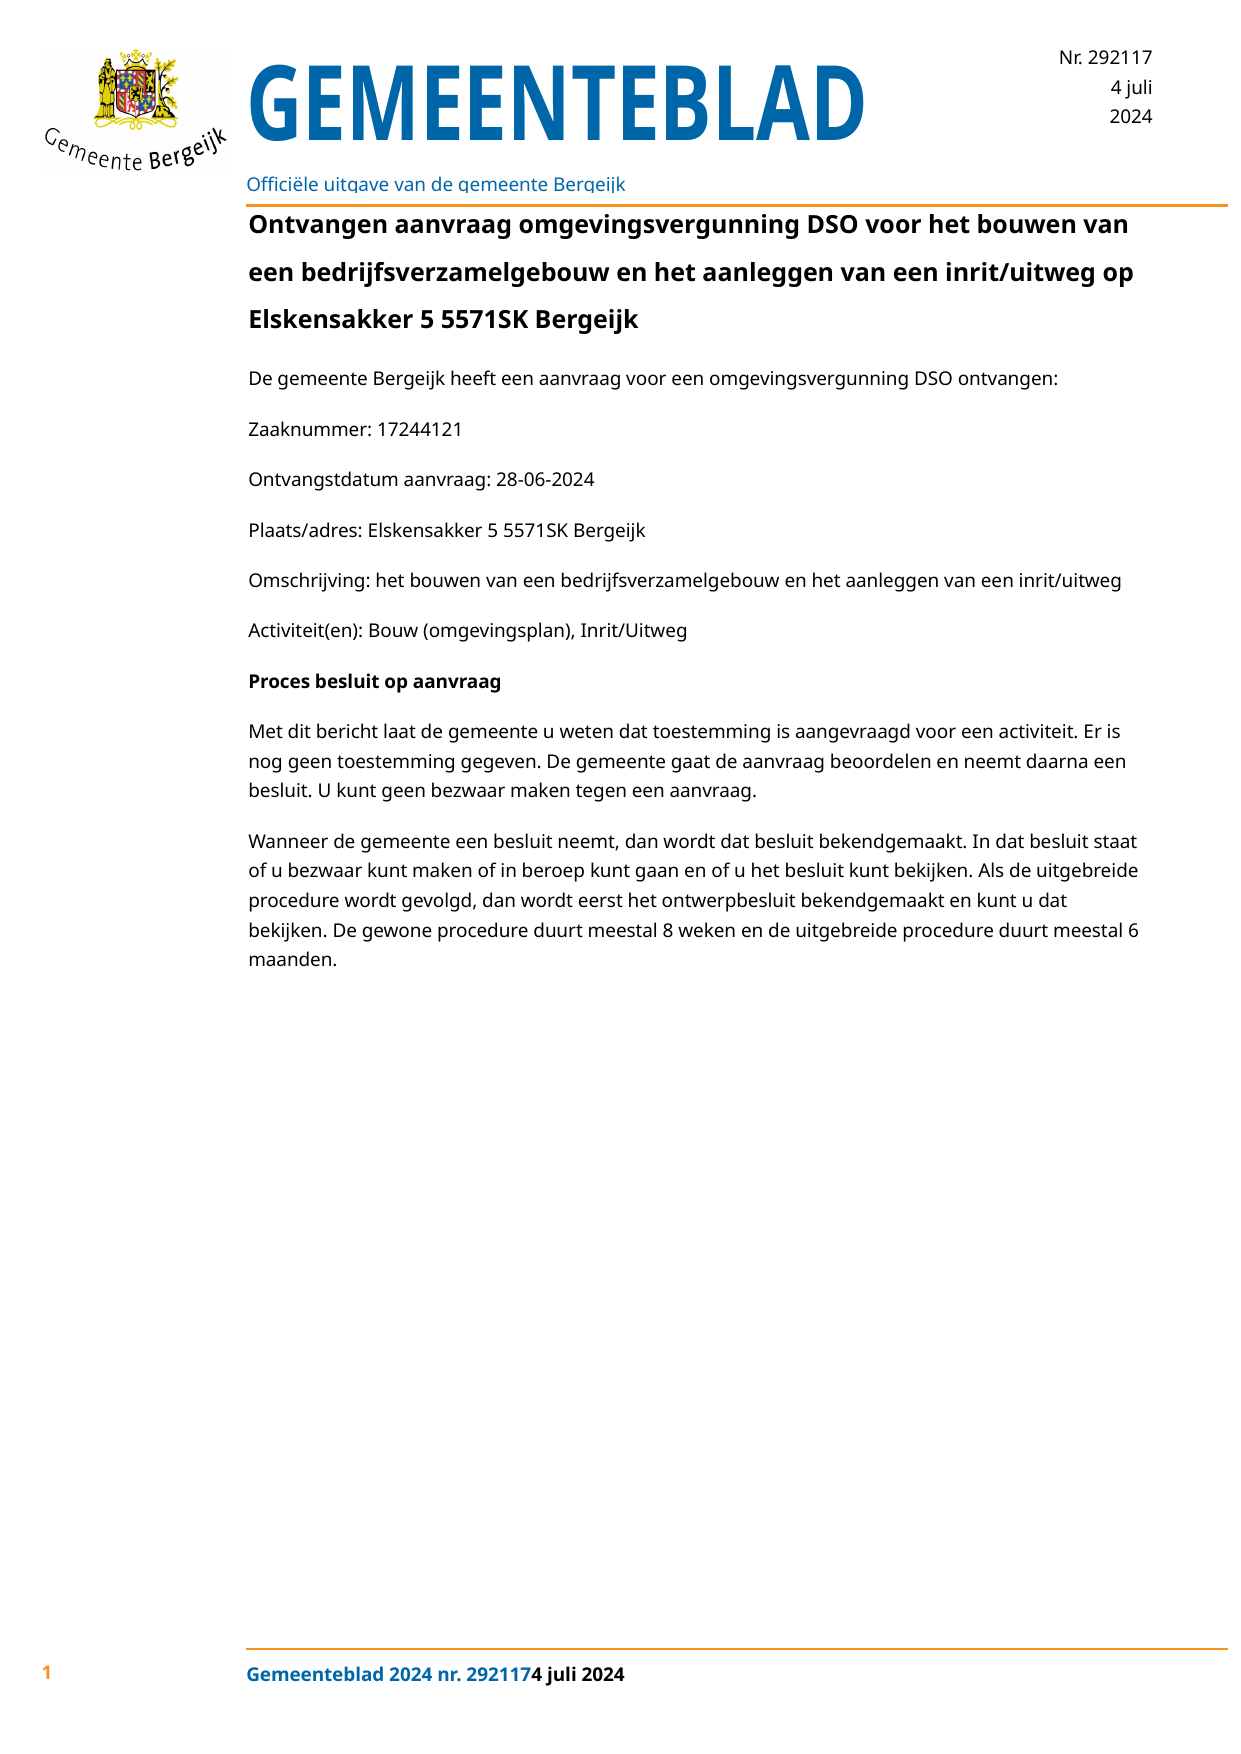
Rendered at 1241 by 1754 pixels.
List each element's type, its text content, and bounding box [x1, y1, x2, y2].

picture [41, 47, 231, 172]
text Plaats/adres: Elskensakker 5 5571SK Bergeijk [248, 517, 1152, 542]
text Ontvangstdatum aanvraag: 28-06-2024 [248, 466, 1152, 492]
text Proces besluit op aanvraag [248, 668, 1152, 694]
text Zaaknummer: 17244121 [248, 416, 1152, 442]
text Activiteit(en): Bouw (omgevingsplan), Inrit/Uitweg [248, 618, 1152, 643]
text Met dit bericht laat de gemeente u weten dat toestemming is aangevraagd voor een activiteit. Er is nog geen toestemming gegeven. De gemeente gaat de aanvraag beoordelen en neemt daarna een besluit. U kunt geen bezwaar maken tegen een aanvraag. [248, 718, 1152, 803]
text De gemeente Bergeijk heeft een aanvraag voor een omgevingsvergunning DSO ontvangen: [248, 366, 1152, 391]
text Ontvangen aanvraag omgevingsvergunning DSO voor het bouwen van een bedrijfsverzamelgebouw en het aanleggen van een inrit/uitweg op Elskensakker 5 5571SK Bergeijk [248, 207, 1152, 336]
text Wanneer de gemeente een besluit neemt, dan wordt dat besluit bekendgemaakt. In dat besluit staat of u bezwaar kunt maken of in beroep kunt gaan en of u het besluit kunt bekijken. Als de uitgebreide procedure wordt gevolgd, dan wordt eerst het ontwerpbesluit bekendgemaakt en kunt u dat bekijken. De gewone procedure duurt meestal 8 weken en de uitgebreide procedure duurt meestal 6 maanden. [248, 828, 1152, 972]
text Omschrijving: het bouwen van een bedrijfsverzamelgebouw en het aanleggen van een inrit/uitweg [248, 567, 1152, 593]
